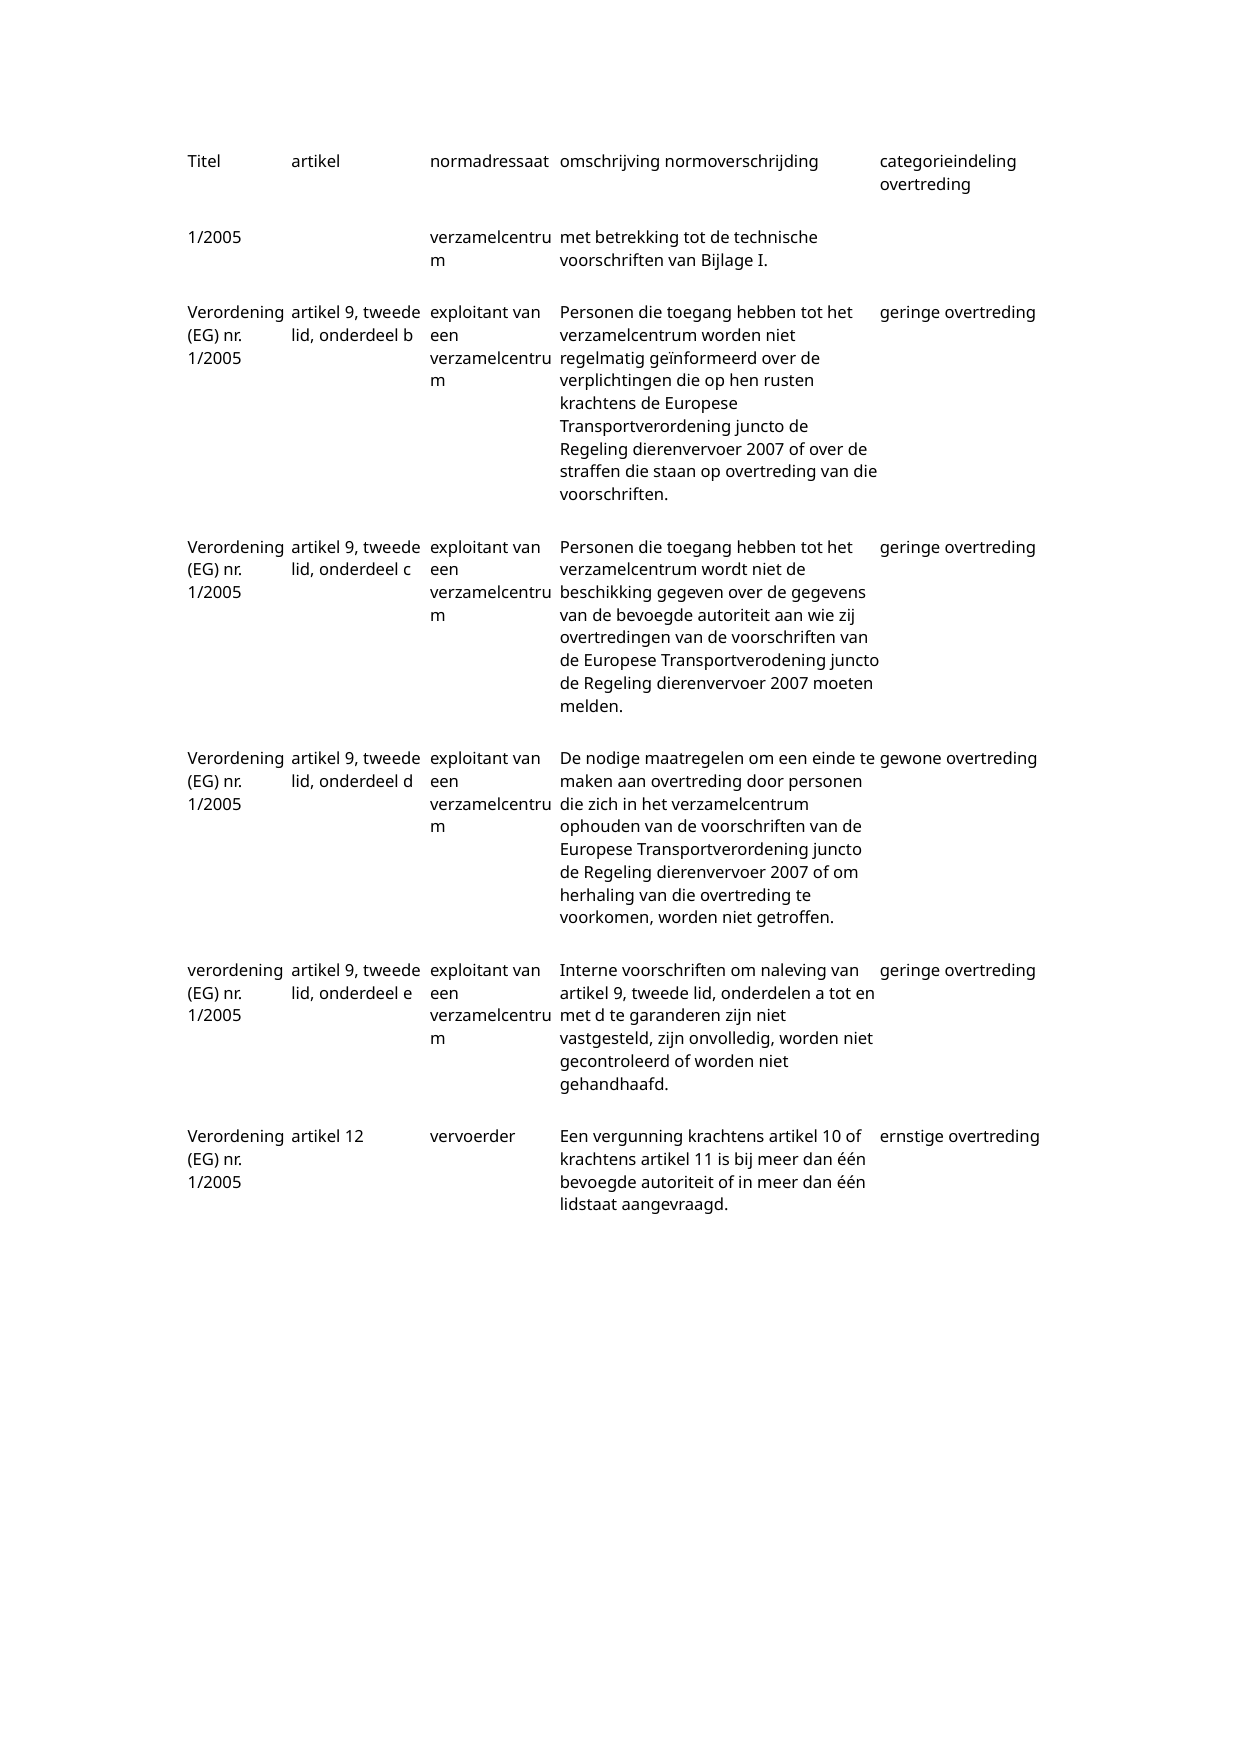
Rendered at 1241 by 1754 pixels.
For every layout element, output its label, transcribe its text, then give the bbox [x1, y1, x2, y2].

table_cell geringe overtreding [880, 535, 1053, 747]
table_header artikel [291, 150, 430, 225]
table_cell artikel 9, tweede lid, onderdeel c [291, 535, 430, 747]
table_cell exploitant van een verzamelcentrum [430, 301, 559, 535]
table_cell met betrekking tot de technische voorschriften van Bijlage I. [560, 225, 879, 301]
table_cell geringe overtreding [880, 301, 1053, 535]
table_cell Verordening (EG) nr. 1/2005 [188, 1125, 291, 1246]
table_cell artikel 9, tweede lid, onderdeel e [291, 959, 430, 1125]
table_cell ernstige overtreding [880, 1125, 1053, 1246]
table_cell artikel 12 [291, 1125, 430, 1246]
table_cell Interne voorschriften om naleving van artikel 9, tweede lid, onderdelen a tot en met d te garanderen zijn niet vastgesteld, zijn onvolledig, worden niet gecontroleerd of worden niet gehandhaafd. [560, 959, 879, 1125]
table_cell Verordening (EG) nr. 1/2005 [188, 535, 291, 747]
table_cell artikel 9, tweede lid, onderdeel b [291, 301, 430, 535]
table_cell Personen die toegang hebben tot het verzamelcentrum worden niet regelmatig geïnformeerd over de verplichtingen die op hen rusten krachtens de Europese Transportverordening juncto de Regeling dierenvervoer 2007 of over de straffen die staan op overtreding van die voorschriften. [560, 301, 879, 535]
table_cell vervoerder [430, 1125, 559, 1246]
table_cell geringe overtreding [880, 959, 1053, 1125]
table_cell [880, 225, 1053, 301]
table_cell Een vergunning krachtens artikel 10 of krachtens artikel 11 is bij meer dan één bevoegde autoriteit of in meer dan één lidstaat aangevraagd. [560, 1125, 879, 1246]
table_header categorieindeling overtreding [880, 150, 1053, 225]
table_cell gewone overtreding [880, 747, 1053, 958]
table_cell [291, 225, 430, 301]
table_cell Verordening (EG) nr. 1/2005 [188, 301, 291, 535]
table_cell exploitant van een verzamelcentrum [430, 747, 559, 958]
table_cell Personen die toegang hebben tot het verzamelcentrum wordt niet de beschikking gegeven over de gegevens van de bevoegde autoriteit aan wie zij overtredingen van de voorschriften van de Europese Transportverodening juncto de Regeling dierenvervoer 2007 moeten melden. [560, 535, 879, 747]
table_header Titel [188, 150, 291, 225]
table_cell Verordening (EG) nr. 1/2005 [188, 747, 291, 958]
table_cell verordening (EG) nr. 1/2005 [188, 959, 291, 1125]
table_cell exploitant van een verzamelcentrum [430, 535, 559, 747]
table_header normadressaat [430, 150, 559, 225]
table_cell artikel 9, tweede lid, onderdeel d [291, 747, 430, 958]
table_cell verzamelcentrum [430, 225, 559, 301]
table_cell 1/2005 [188, 225, 291, 301]
table_cell exploitant van een verzamelcentrum [430, 959, 559, 1125]
table_header omschrijving normoverschrijding [560, 150, 879, 225]
table_cell De nodige maatregelen om een einde te maken aan overtreding door personen die zich in het verzamelcentrum ophouden van de voorschriften van de Europese Transportverordening juncto de Regeling dierenvervoer 2007 of om herhaling van die overtreding te voorkomen, worden niet getroffen. [560, 747, 879, 958]
